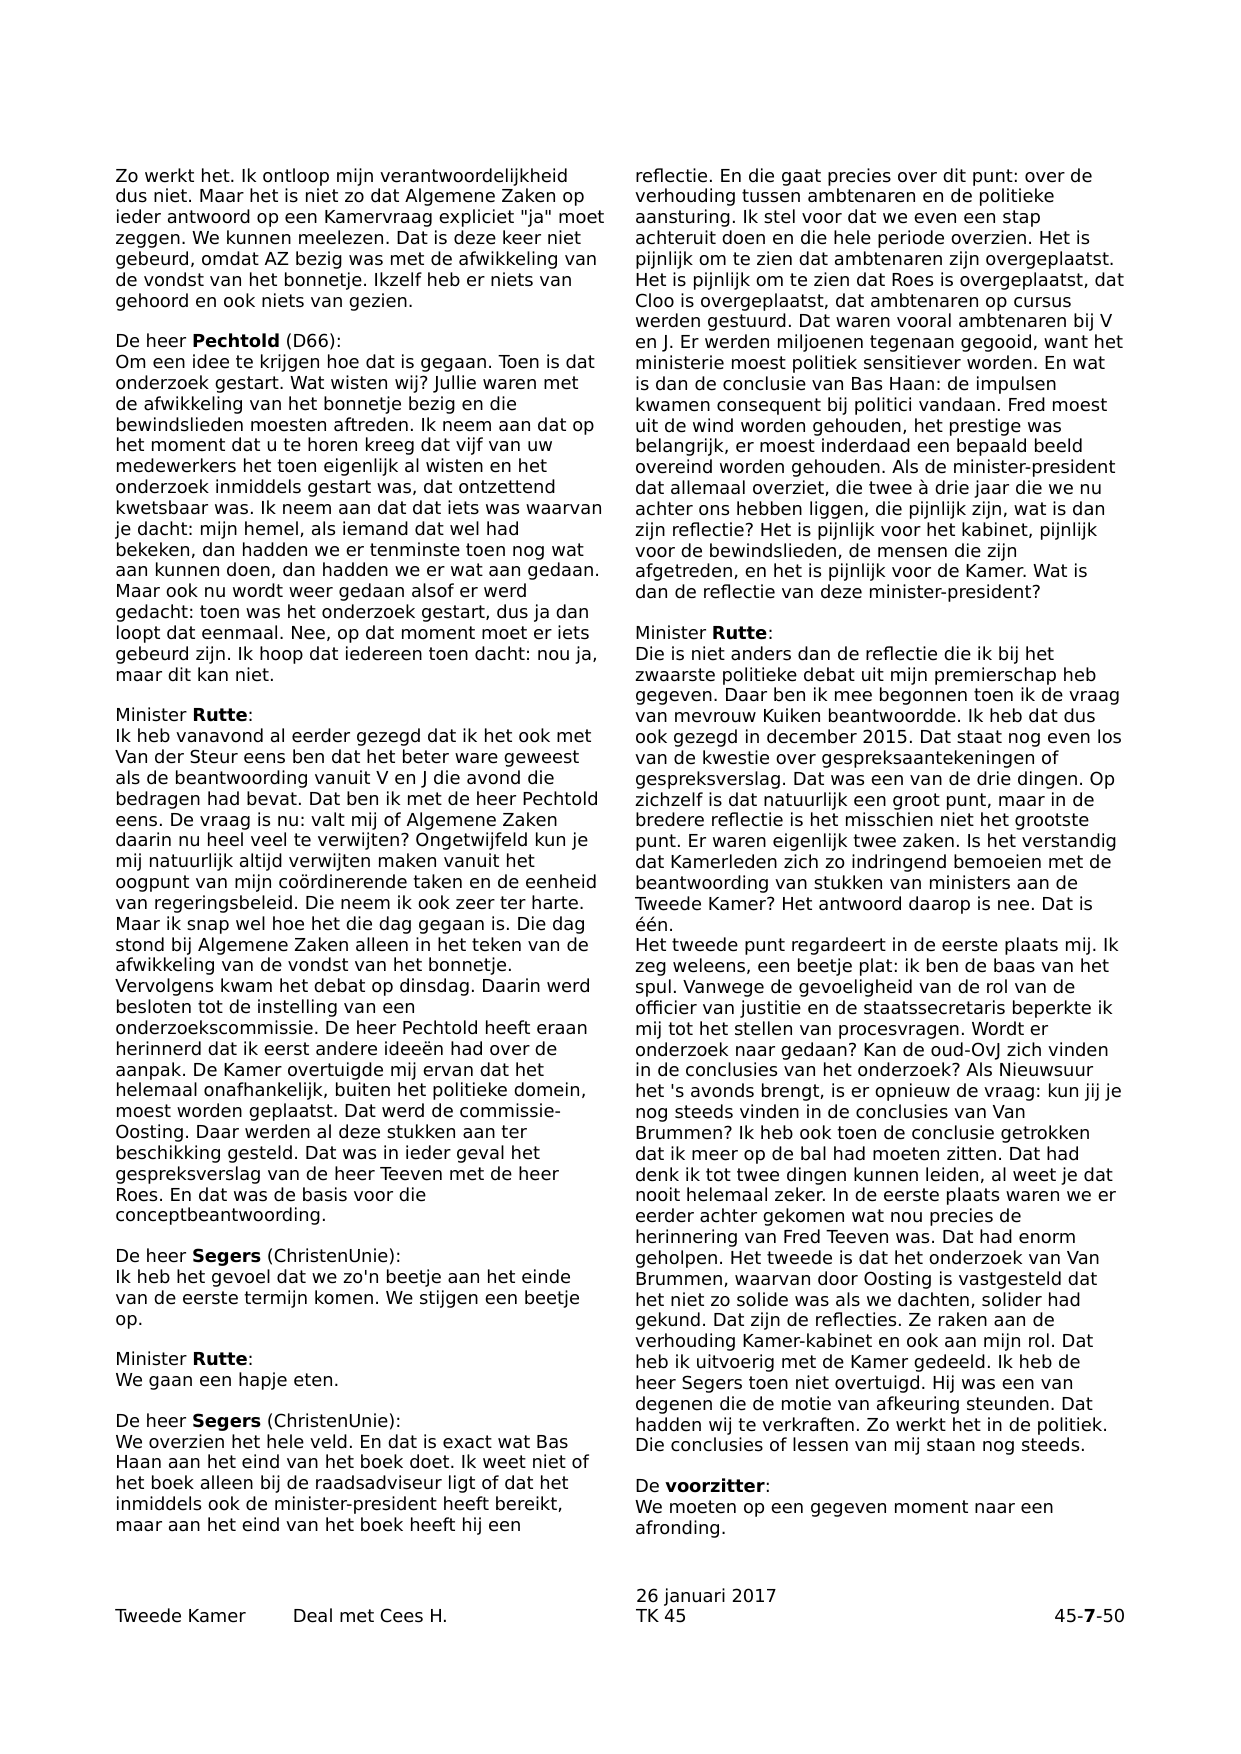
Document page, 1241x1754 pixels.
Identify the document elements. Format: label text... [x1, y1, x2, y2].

text Het tweede punt regardeert in de eerste plaats mij. Ik zeg weleens, een beetje plat: ik ben de baas van het spul. Vanwege de gevoeligheid van de rol van de officier van justitie en de staatssecretaris beperkte ik mij tot het stellen van procesvragen. Wordt er onderzoek naar gedaan? Kan de oud-OvJ zich vinden in de conclusies van het onderzoek? Als Nieuwsuur het 's avonds brengt, is er opnieuw de vraag: kun jij je nog steeds vinden in de conclusies van Van Brummen? Ik heb ook toen de conclusie getrokken dat ik meer op de bal had moeten zitten. Dat had denk ik tot twee dingen kunnen leiden, al weet je dat nooit helemaal zeker. In de eerste plaats waren we er eerder achter gekomen wat nou precies de herinnering van Fred Teeven was. Dat had enorm geholpen. Het tweede is dat het onderzoek van Van Brummen, waarvan door Oosting is vastgesteld dat het niet zo solide was als we dachten, solider had gekund. Dat zijn de reflecties. Ze raken aan de verhouding Kamer-kabinet en ook aan mijn rol. Dat heb ik uitvoerig met de Kamer gedeeld. Ik heb de heer Segers toen niet overtuigd. Hij was een van degenen die de motie van afkeuring steunden. Dat hadden wij te verkraften. Zo werkt het in de politiek. Die conclusies of lessen van mij staan nog steeds. [635, 935, 1125, 1456]
text Ik heb vanavond al eerder gezegd dat ik het ook met Van der Steur eens ben dat het beter ware geweest als de beantwoording vanuit V en J die avond die bedragen had bevat. Dat ben ik met de heer Pechtold eens. De vraag is nu: valt mij of Algemene Zaken daarin nu heel veel te verwijten? Ongetwijfeld kun je mij natuurlijk altijd verwijten maken vanuit het oogpunt van mijn coördinerende taken en de eenheid van regeringsbeleid. Die neem ik ook zeer ter harte. Maar ik snap wel hoe het die dag gegaan is. Die dag stond bij Algemene Zaken alleen in het teken van de afwikkeling van de vondst van het bonnetje. Vervolgens kwam het debat op dinsdag. Daarin werd besloten tot de instelling van een onderzoekscommissie. De heer Pechtold heeft eraan herinnerd dat ik eerst andere ideeën had over de aanpak. De Kamer overtuigde mij ervan dat het helemaal onafhankelijk, buiten het politieke domein, moest worden geplaatst. Dat werd de commissie-Oosting. Daar werden al deze stukken aan ter beschikking gesteld. Dat was in ieder geval het gespreksverslag van de heer Teeven met de heer Roes. En dat was de basis voor die conceptbeantwoording. [115, 726, 605, 1226]
text Minister Rutte: [115, 705, 605, 726]
text We moeten op een gegeven moment naar een afronding. [635, 1497, 1125, 1538]
text De heer Segers (ChristenUnie): [115, 1411, 605, 1431]
text We overzien het hele veld. En dat is exact wat Bas Haan aan het eind van het boek doet. Ik weet niet of het boek alleen bij de raadsadviseur ligt of dat het inmiddels ook de minister-president heeft bereikt, maar aan het eind van het boek heeft hij een [115, 1431, 605, 1536]
text reflectie. En die gaat precies over dit punt: over de verhouding tussen ambtenaren en de politieke aansturing. Ik stel voor dat we even een stap achteruit doen en die hele periode overzien. Het is pijnlijk om te zien dat ambtenaren zijn overgeplaatst. Het is pijnlijk om te zien dat Roes is overgeplaatst, dat Cloo is overgeplaatst, dat ambtenaren op cursus werden gestuurd. Dat waren vooral ambtenaren bij V en J. Er werden miljoenen tegenaan gegooid, want het ministerie moest politiek sensitiever worden. En wat is dan de conclusie van Bas Haan: de impulsen kwamen consequent bij politici vandaan. Fred moest uit de wind worden gehouden, het prestige was belangrijk, er moest inderdaad een bepaald beeld overeind worden gehouden. Als de minister-president dat allemaal overziet, die twee à drie jaar die we nu achter ons hebben liggen, die pijnlijk zijn, wat is dan zijn reflectie? Het is pijnlijk voor het kabinet, pijnlijk voor de bewindslieden, de mensen die zijn afgetreden, en het is pijnlijk voor de Kamer. Wat is dan de reflectie van deze minister-president? [635, 165, 1125, 603]
text Ik heb het gevoel dat we zo'n beetje aan het einde van de eerste termijn komen. We stijgen een beetje op. [115, 1267, 605, 1329]
text De heer Segers (ChristenUnie): [115, 1246, 605, 1267]
text We gaan een hapje eten. [115, 1370, 605, 1391]
text Minister Rutte: [635, 623, 1125, 643]
text Zo werkt het. Ik ontloop mijn verantwoordelijkheid dus niet. Maar het is niet zo dat Algemene Zaken op ieder antwoord op een Kamervraag expliciet "ja" moet zeggen. We kunnen meelezen. Dat is deze keer niet gebeurd, omdat AZ bezig was met de afwikkeling van de vondst van het bonnetje. Ikzelf heb er niets van gehoord en ook niets van gezien. [115, 165, 605, 311]
text Minister Rutte: [115, 1349, 605, 1370]
text De heer Pechtold (D66): [115, 331, 605, 352]
text De voorzitter: [635, 1476, 1125, 1497]
text Die is niet anders dan de reflectie die ik bij het zwaarste politieke debat uit mijn premierschap heb gegeven. Daar ben ik mee begonnen toen ik de vraag van mevrouw Kuiken beantwoordde. Ik heb dat dus ook gezegd in december 2015. Dat staat nog even los van de kwestie over gespreksaantekeningen of gespreksverslag. Dat was een van de drie dingen. Op zichzelf is dat natuurlijk een groot punt, maar in de bredere reflectie is het misschien niet het grootste punt. Er waren eigenlijk twee zaken. Is het verstandig dat Kamerleden zich zo indringend bemoeien met de beantwoording van stukken van ministers aan de Tweede Kamer? Het antwoord daarop is nee. Dat is één. [635, 643, 1125, 935]
text Om een idee te krijgen hoe dat is gegaan. Toen is dat onderzoek gestart. Wat wisten wij? Jullie waren met de afwikkeling van het bonnetje bezig en die bewindslieden moesten aftreden. Ik neem aan dat op het moment dat u te horen kreeg dat vijf van uw medewerkers het toen eigenlijk al wisten en het onderzoek inmiddels gestart was, dat ontzettend kwetsbaar was. Ik neem aan dat dat iets was waarvan je dacht: mijn hemel, als iemand dat wel had bekeken, dan hadden we er tenminste toen nog wat aan kunnen doen, dan hadden we er wat aan gedaan. Maar ook nu wordt weer gedaan alsof er werd gedacht: toen was het onderzoek gestart, dus ja dan loopt dat eenmaal. Nee, op dat moment moet er iets gebeurd zijn. Ik hoop dat iedereen toen dacht: nou ja, maar dit kan niet. [115, 352, 605, 685]
